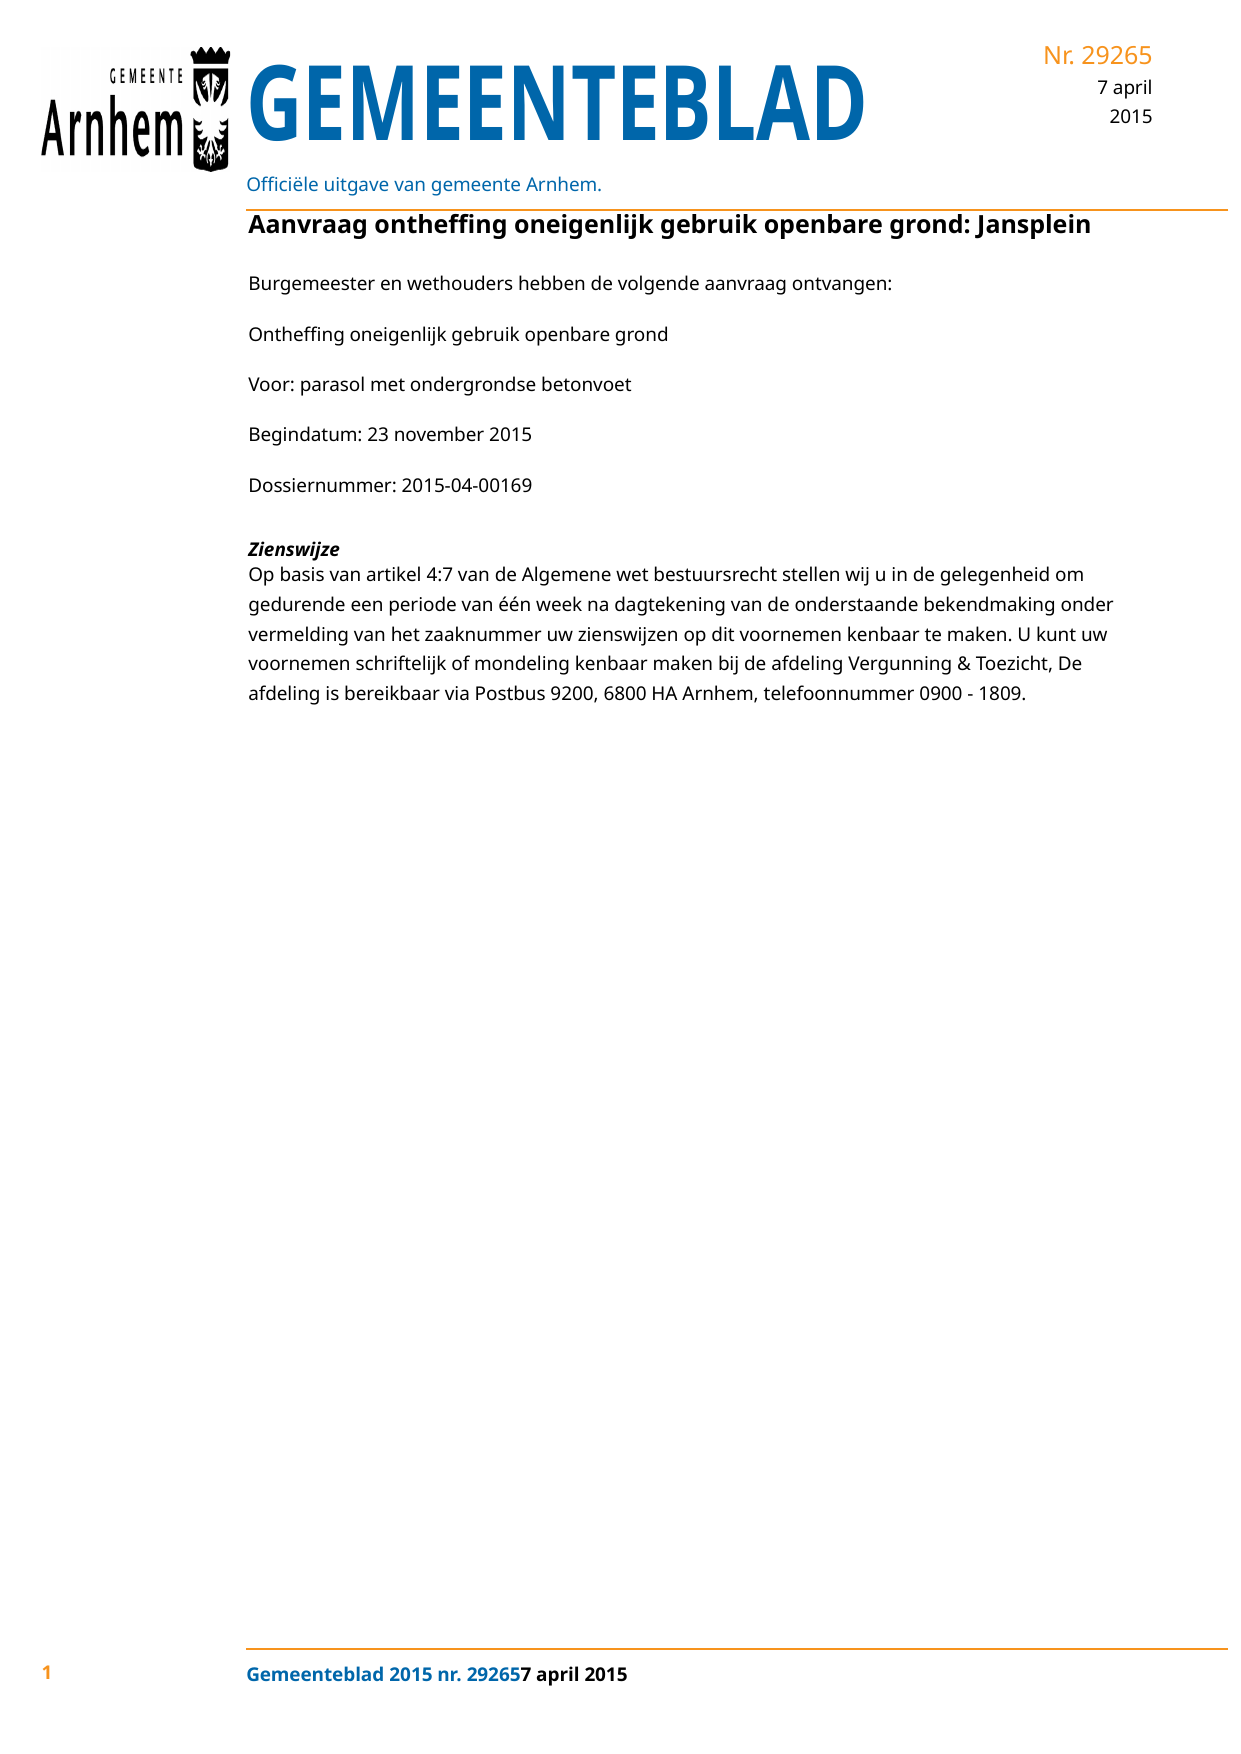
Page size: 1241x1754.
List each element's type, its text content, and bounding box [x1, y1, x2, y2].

text Ontheffing oneigenlijk gebruik openbare grond [248, 321, 1152, 346]
text Voor: parasol met ondergrondse betonvoet [248, 371, 1152, 397]
text Op basis van artikel 4:7 van de Algemene wet bestuursrecht stellen wij u in de gelegenheid om gedurende een periode van één week na dagtekening van de onderstaande bekendmaking onder vermelding van het zaaknummer uw zienswijzen op dit voornemen kenbaar te maken. U kunt uw voornemen schriftelijk of mondeling kenbaar maken bij de afdeling Vergunning & Toezicht, De afdeling is bereikbaar via Postbus 9200, 6800 HA Arnhem, telefoonnummer 0900 - 1809. [248, 562, 1152, 706]
text Dossiernummer: 2015-04-00169 [248, 472, 1152, 498]
text Burgemeester en wethouders hebben de volgende aanvraag ontvangen: [248, 270, 1152, 296]
text Begindatum: 23 november 2015 [248, 422, 1152, 447]
picture [41, 47, 231, 172]
text Aanvraag ontheffing oneigenlijk gebruik openbare grond: Jansplein [248, 211, 1152, 241]
text Zienswijze [248, 536, 1152, 562]
